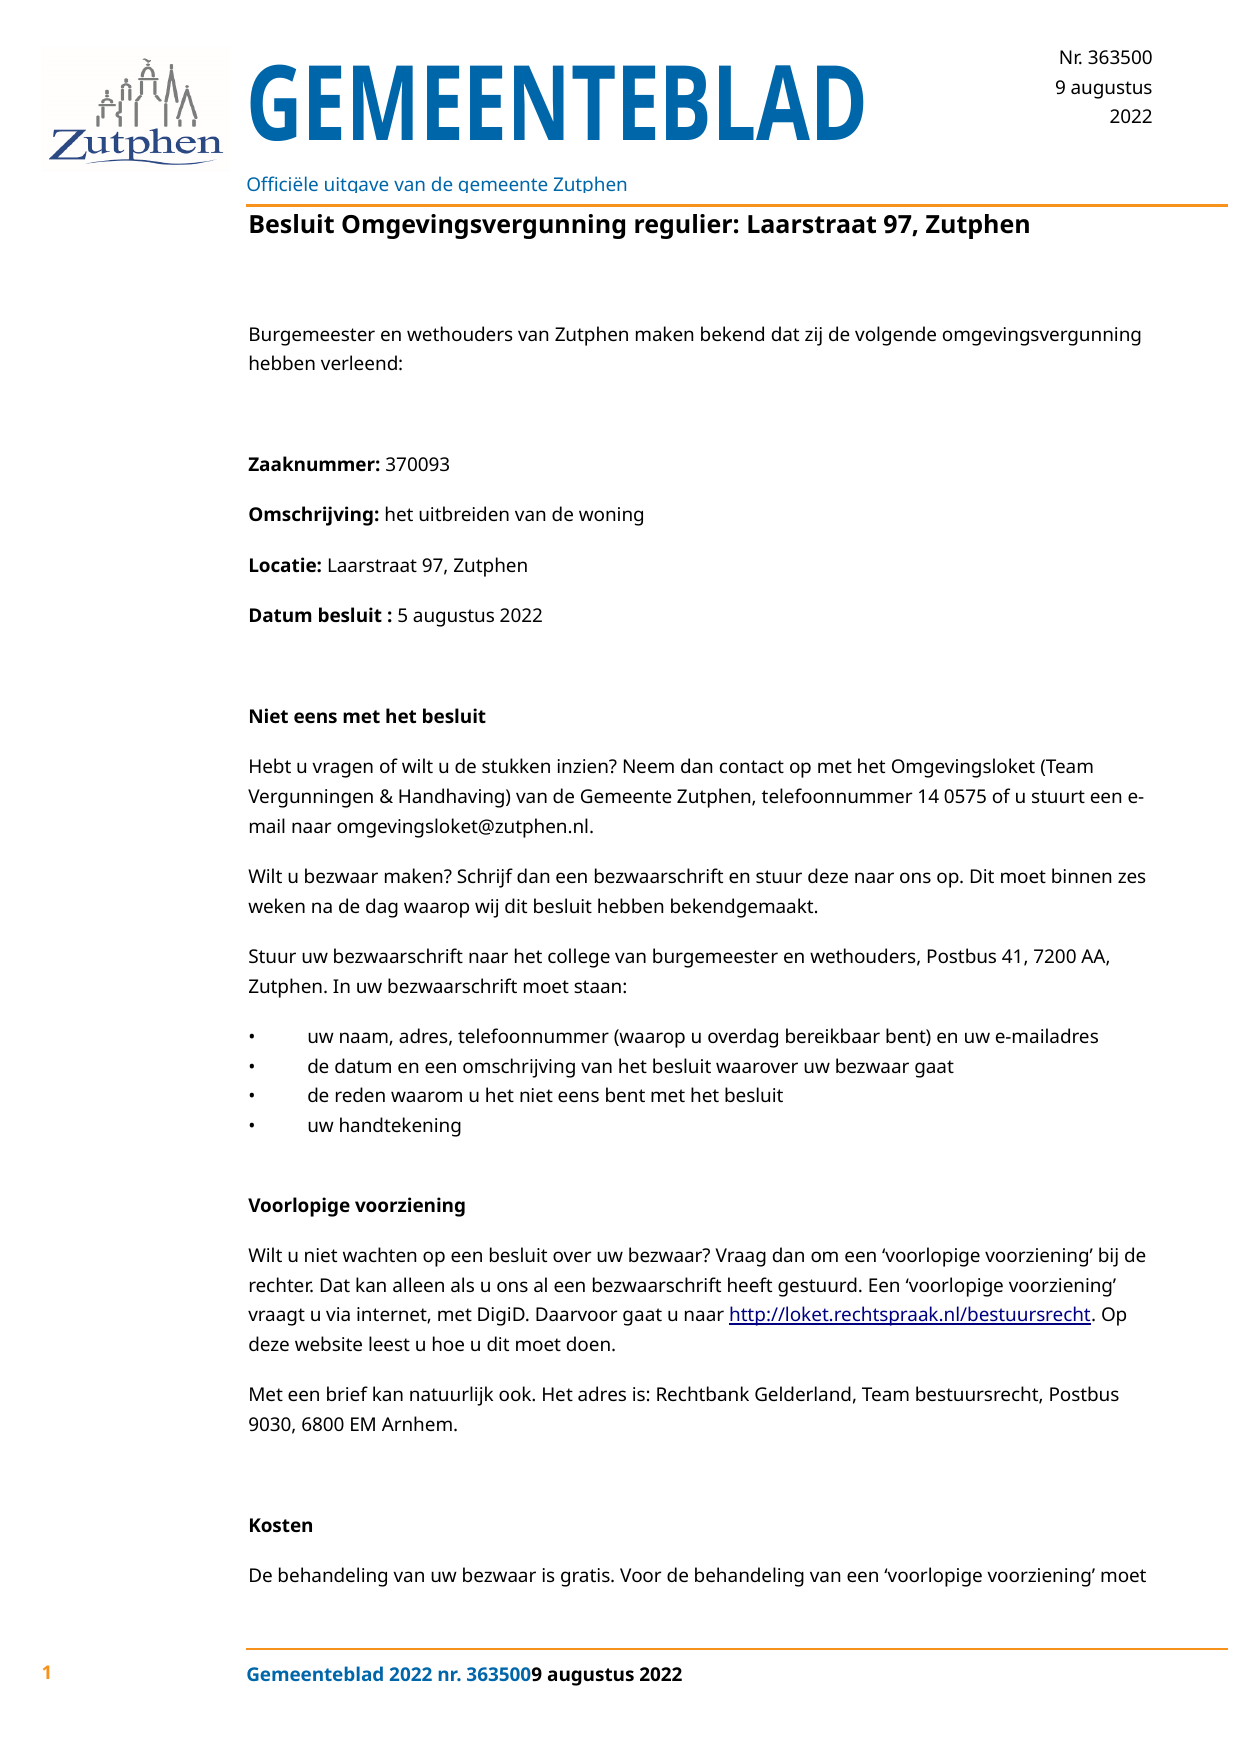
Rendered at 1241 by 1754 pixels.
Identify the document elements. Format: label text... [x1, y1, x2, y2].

list uw handtekening [248, 1112, 1152, 1138]
text Omschrijving: het uitbreiden van de woning [248, 502, 1152, 527]
text Wilt u bezwaar maken? Schrijf dan een bezwaarschrift en stuur deze naar ons op. Dit moet binnen zes weken na de dag waarop wij dit besluit hebben bekendgemaakt. [248, 863, 1152, 918]
text Datum besluit : 5 augustus 2022 [248, 602, 1152, 628]
text Hebt u vragen of wilt u de stukken inzien? Neem dan contact op met het Omgevingsloket (Team Vergunningen & Handhaving) van de Gemeente Zutphen, telefoonnummer 14 0575 of u stuurt een e-mail naar omgevingsloket@zutphen.nl. [248, 754, 1152, 838]
list uw naam, adres, telefoonnummer (waarop u overdag bereikbaar bent) en uw e-mailadres [248, 1023, 1152, 1049]
text Niet eens met het besluit [248, 703, 1152, 729]
text Wilt u niet wachten op een besluit over uw bezwaar? Vraag dan om een ‘voorlopige voorziening’ bij de rechter. Dat kan alleen als u ons al een bezwaarschrift heeft gestuurd. Een ‘voorlopige voorziening’ vraagt u via internet, met DigiD. Daarvoor gaat u naar http://loket.rechtspraak.nl/bestuursrecht. Op deze website leest u hoe u dit moet doen. [248, 1242, 1152, 1357]
text Besluit Omgevingsvergunning regulier: Laarstraat 97, Zutphen [248, 207, 1152, 241]
text Stuur uw bezwaarschrift naar het college van burgemeester en wethouders, Postbus 41, 7200 AA, Zutphen. In uw bezwaarschrift moet staan: [248, 943, 1152, 998]
text Met een brief kan natuurlijk ook. Het adres is: Rechtbank Gelderland, Team bestuursrecht, Postbus 9030, 6800 EM Arnhem. [248, 1382, 1152, 1437]
text Voorlopige voorziening [248, 1192, 1152, 1218]
list de reden waarom u het niet eens bent met het besluit [248, 1082, 1152, 1108]
text De behandeling van uw bezwaar is gratis. Voor de behandeling van een ‘voorlopige voorziening’ moet [248, 1562, 1152, 1588]
text Kosten [248, 1512, 1152, 1538]
text Zaaknummer: 370093 [248, 451, 1152, 477]
picture [41, 47, 231, 172]
text Burgemeester en wethouders van Zutphen maken bekend dat zij de volgende omgevingsvergunning hebben verleend: [248, 321, 1152, 376]
text Locatie: Laarstraat 97, Zutphen [248, 552, 1152, 578]
list de datum en een omschrijving van het besluit waarover uw bezwaar gaat [248, 1053, 1152, 1078]
